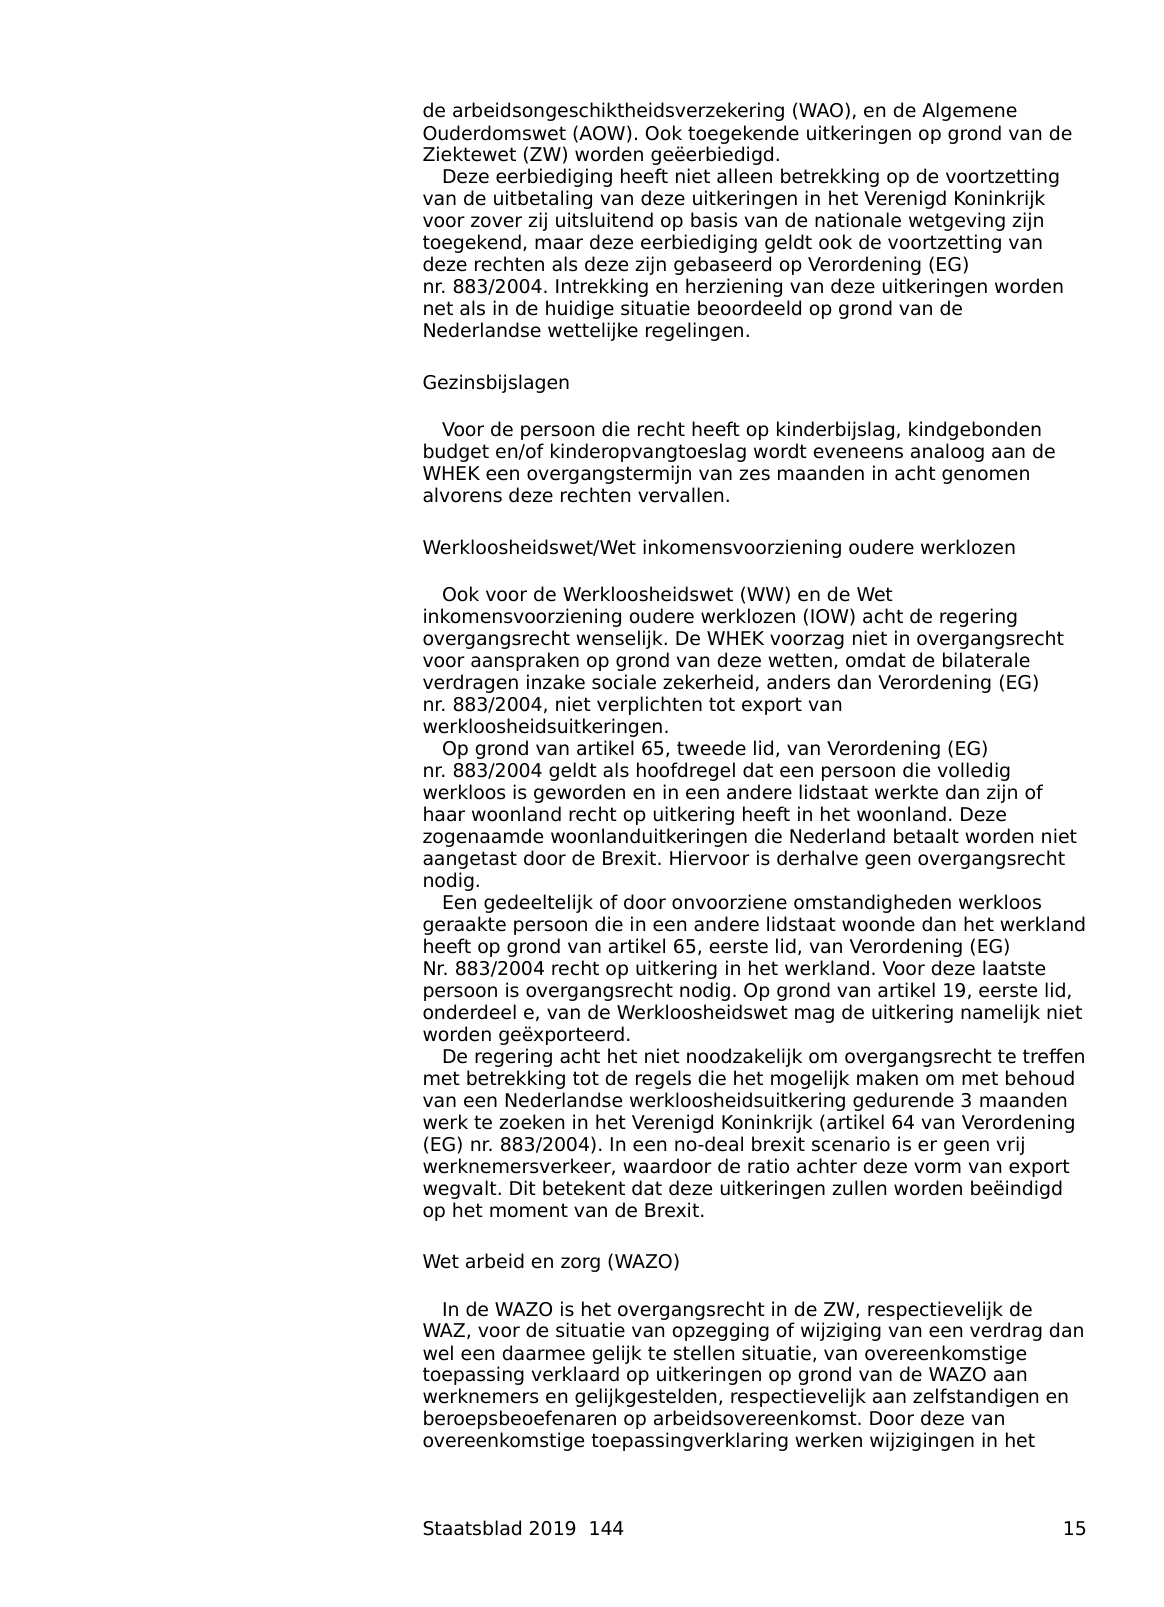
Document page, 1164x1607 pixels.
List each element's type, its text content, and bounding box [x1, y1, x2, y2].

text Op grond van artikel 65, tweede lid, van Verordening (EG) nr. 883/2004 geldt als hoofdregel dat een persoon die volledig werkloos is geworden en in een andere lidstaat werkte dan zijn of haar woonland recht op uitkering heeft in het woonland. Deze zogenaamde woonlanduitkeringen die Nederland betaalt worden niet aangetast door de Brexit. Hiervoor is derhalve geen overgangsrecht nodig. [422, 738, 1087, 892]
text Ook voor de Werkloosheidswet (WW) en de Wet inkomensvoorziening oudere werklozen (IOW) acht de regering overgangsrecht wenselijk. De WHEK voorzag niet in overgangsrecht voor aanspraken op grond van deze wetten, omdat de bilaterale verdragen inzake sociale zekerheid, anders dan Verordening (EG) nr. 883/2004, niet verplichten tot export van werkloosheidsuitkeringen. [422, 584, 1087, 738]
subtitle Wet arbeid en zorg (WAZO) [422, 1251, 1087, 1273]
text de arbeidsongeschiktheidsverzekering (WAO), en de Algemene Ouderdomswet (AOW). Ook toegekende uitkeringen op grond van de Ziektewet (ZW) worden geëerbiedigd. [422, 100, 1087, 166]
text Voor de persoon die recht heeft op kinderbijslag, kindgebonden budget en/of kinderopvangtoeslag wordt eveneens analoog aan de WHEK een overgangstermijn van zes maanden in acht genomen alvorens deze rechten vervallen. [422, 419, 1087, 507]
text Deze eerbiediging heeft niet alleen betrekking op de voortzetting van de uitbetaling van deze uitkeringen in het Verenigd Koninkrijk voor zover zij uitsluitend op basis van de nationale wetgeving zijn toegekend, maar deze eerbiediging geldt ook de voortzetting van deze rechten als deze zijn gebaseerd op Verordening (EG) nr. 883/2004. Intrekking en herziening van deze uitkeringen worden net als in de huidige situatie beoordeeld op grond van de Nederlandse wettelijke regelingen. [422, 166, 1087, 342]
subtitle Gezinsbijslagen [422, 372, 1087, 394]
text In de WAZO is het overgangsrecht in de ZW, respectievelijk de WAZ, voor de situatie van opzegging of wijziging van een verdrag dan wel een daarmee gelijk te stellen situatie, van overeenkomstige toepassing verklaard op uitkeringen op grond van de WAZO aan werknemers en gelijkgestelden, respectievelijk aan zelfstandigen en beroepsbeoefenaren op arbeidsovereenkomst. Door deze van overeenkomstige toepassingverklaring werken wijzigingen in het [422, 1298, 1087, 1452]
text Een gedeeltelijk of door onvoorziene omstandigheden werkloos geraakte persoon die in een andere lidstaat woonde dan het werkland heeft op grond van artikel 65, eerste lid, van Verordening (EG) Nr. 883/2004 recht op uitkering in het werkland. Voor deze laatste persoon is overgangsrecht nodig. Op grond van artikel 19, eerste lid, onderdeel e, van de Werkloosheidswet mag de uitkering namelijk niet worden geëxporteerd. [422, 892, 1087, 1046]
subtitle Werkloosheidswet/Wet inkomensvoorziening oudere werklozen [422, 537, 1087, 559]
text De regering acht het niet noodzakelijk om overgangsrecht te treffen met betrekking tot de regels die het mogelijk maken om met behoud van een Nederlandse werkloosheidsuitkering gedurende 3 maanden werk te zoeken in het Verenigd Koninkrijk (artikel 64 van Verordening (EG) nr. 883/2004). In een no-deal brexit scenario is er geen vrij werknemersverkeer, waardoor de ratio achter deze vorm van export wegvalt. Dit betekent dat deze uitkeringen zullen worden beëindigd op het moment van de Brexit. [422, 1046, 1087, 1221]
